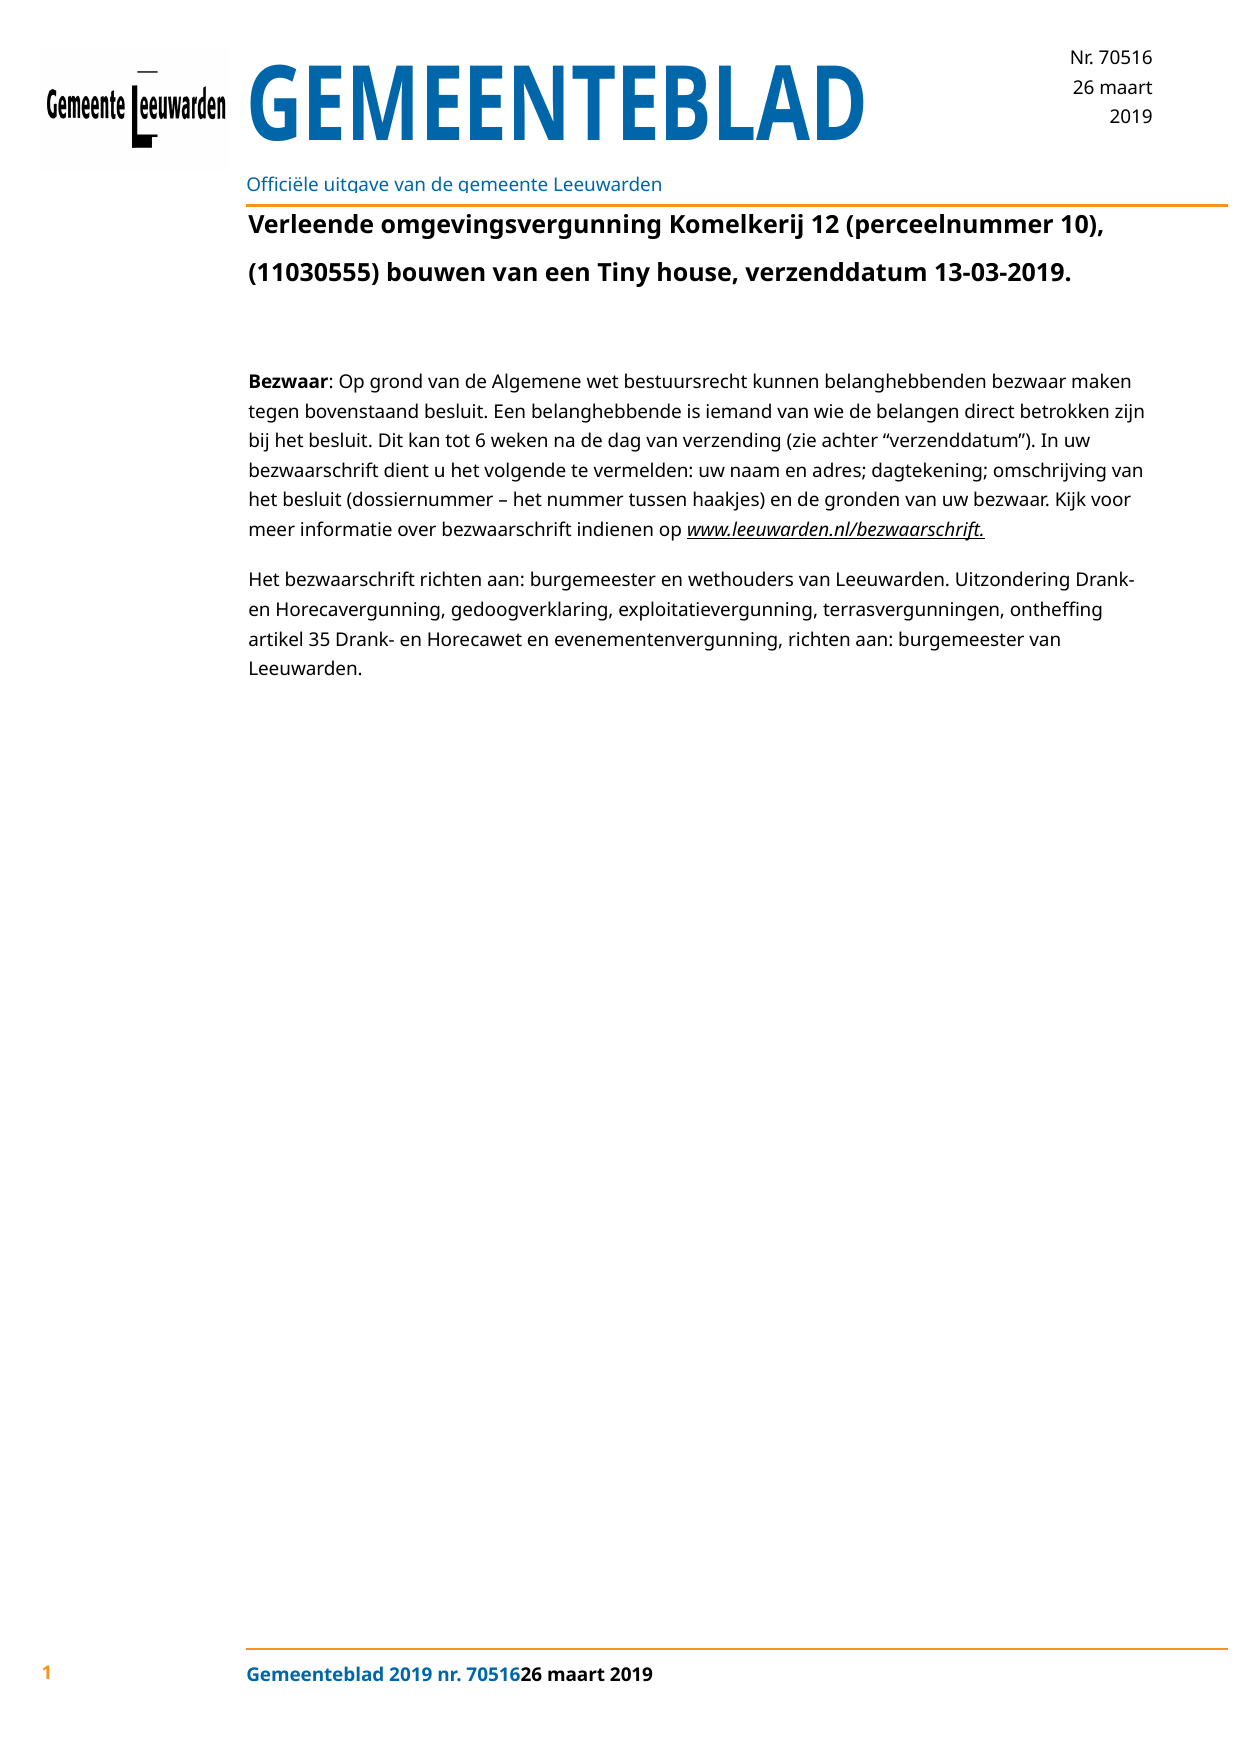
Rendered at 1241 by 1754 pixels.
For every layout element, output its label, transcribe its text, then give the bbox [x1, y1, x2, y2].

text Het bezwaarschrift richten aan: burgemeester en wethouders van Leeuwarden. Uitzondering Drank- en Horecavergunning, gedoogverklaring, exploitatievergunning, terrasvergunningen, ontheffing artikel 35 Drank- en Horecawet en evenementenvergunning, richten aan: burgemeester van Leeuwarden. [248, 567, 1152, 681]
text Verleende omgevingsvergunning Komelkerij 12 (perceelnummer 10), (11030555) bouwen van een Tiny house, verzenddatum 13-03-2019. [248, 207, 1152, 288]
picture [41, 47, 231, 172]
text Bezwaar: Op grond van de Algemene wet bestuursrecht kunnen belanghebbenden bezwaar maken tegen bovenstaand besluit. Een belanghebbende is iemand van wie de belangen direct betrokken zijn bij het besluit. Dit kan tot 6 weken na de dag van verzending (zie achter “verzenddatum”). In uw bezwaarschrift dient u het volgende te vermelden: uw naam en adres; dagtekening; omschrijving van het besluit (dossiernummer – het nummer tussen haakjes) en de gronden van uw bezwaar. Kijk voor meer informatie over bezwaarschrift indienen op www.leeuwarden.nl/bezwaarschrift. [248, 368, 1152, 542]
